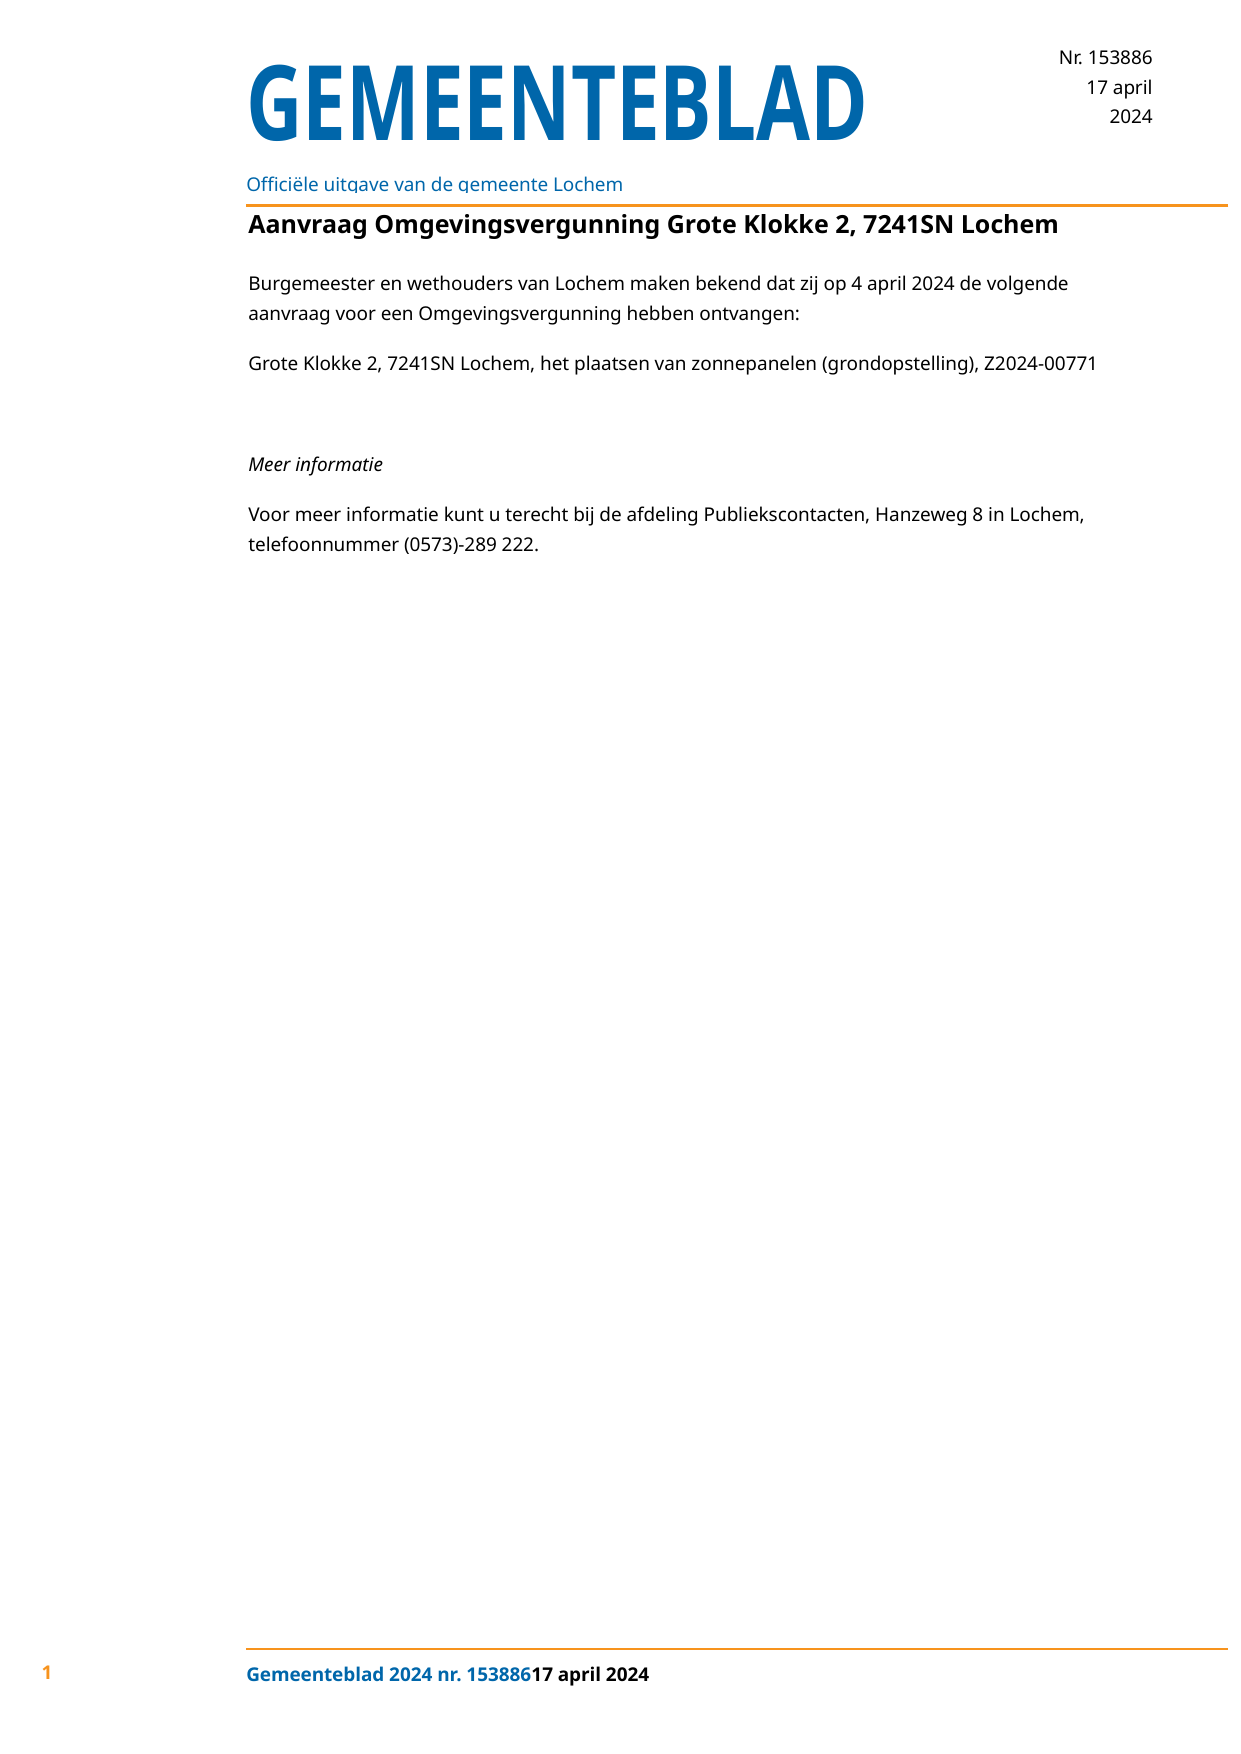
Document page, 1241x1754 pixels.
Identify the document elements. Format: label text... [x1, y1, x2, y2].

text Grote Klokke 2, 7241SN Lochem, het plaatsen van zonnepanelen (grondopstelling), Z2024-00771 [248, 350, 1152, 376]
text Meer informatie [248, 451, 1152, 477]
text Aanvraag Omgevingsvergunning Grote Klokke 2, 7241SN Lochem [248, 207, 1152, 241]
picture [41, 47, 231, 172]
text Voor meer informatie kunt u terecht bij de afdeling Publiekscontacten, Hanzeweg 8 in Lochem, telefoonnummer (0573)-289 222. [248, 502, 1152, 557]
text Burgemeester en wethouders van Lochem maken bekend dat zij op 4 april 2024 de volgende aanvraag voor een Omgevingsvergunning hebben ontvangen: [248, 270, 1152, 326]
